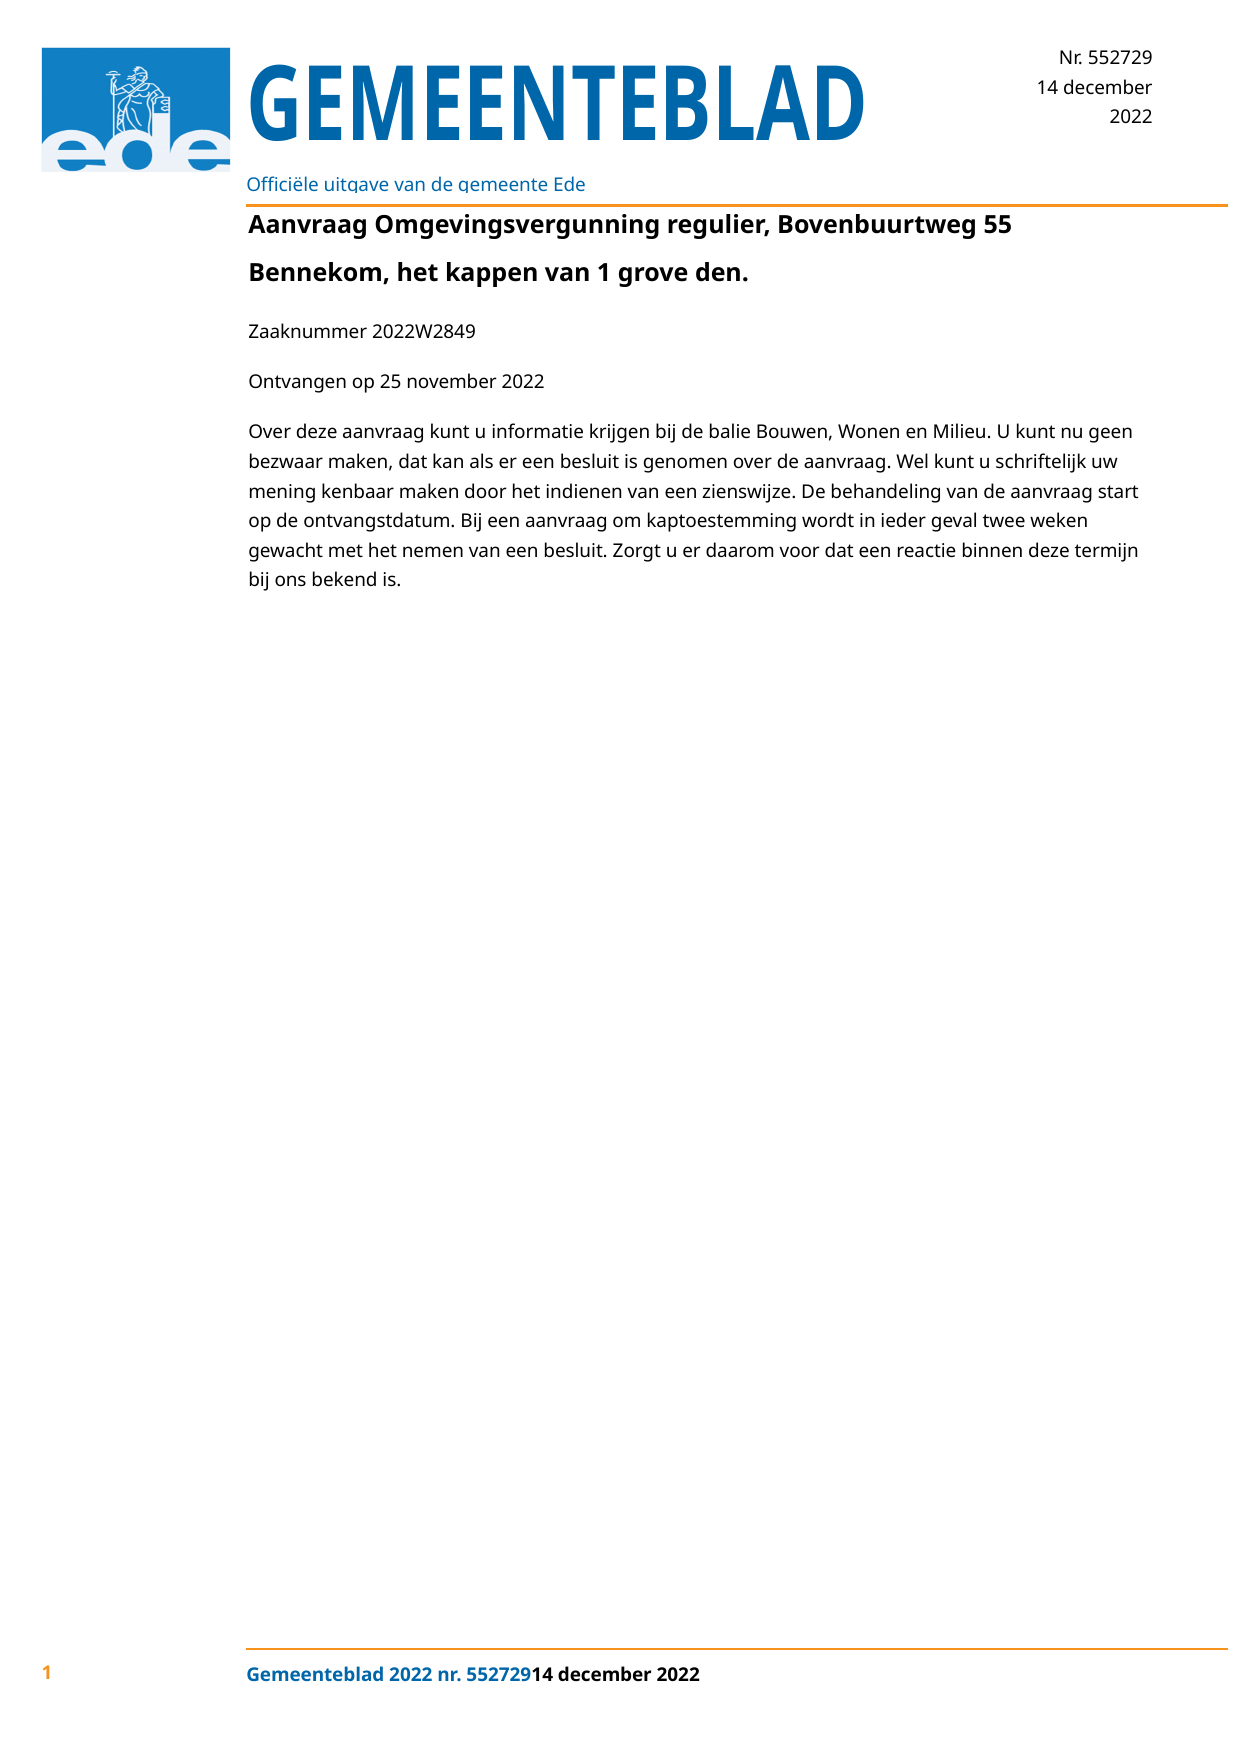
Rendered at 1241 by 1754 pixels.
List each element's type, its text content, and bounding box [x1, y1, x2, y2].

text Ontvangen op 25 november 2022 [248, 368, 1152, 394]
picture [41, 47, 231, 172]
text Aanvraag Omgevingsvergunning regulier, Bovenbuurtweg 55 Bennekom, het kappen van 1 grove den. [248, 207, 1152, 288]
text Zaaknummer 2022W2849 [248, 318, 1152, 344]
text Over deze aanvraag kunt u informatie krijgen bij de balie Bouwen, Wonen en Milieu. U kunt nu geen bezwaar maken, dat kan als er een besluit is genomen over de aanvraag. Wel kunt u schriftelijk uw mening kenbaar maken door het indienen van een zienswijze. De behandeling van de aanvraag start op de ontvangstdatum. Bij een aanvraag om kaptoestemming wordt in ieder geval twee weken gewacht met het nemen van een besluit. Zorgt u er daarom voor dat een reactie binnen deze termijn bij ons bekend is. [248, 419, 1152, 592]
